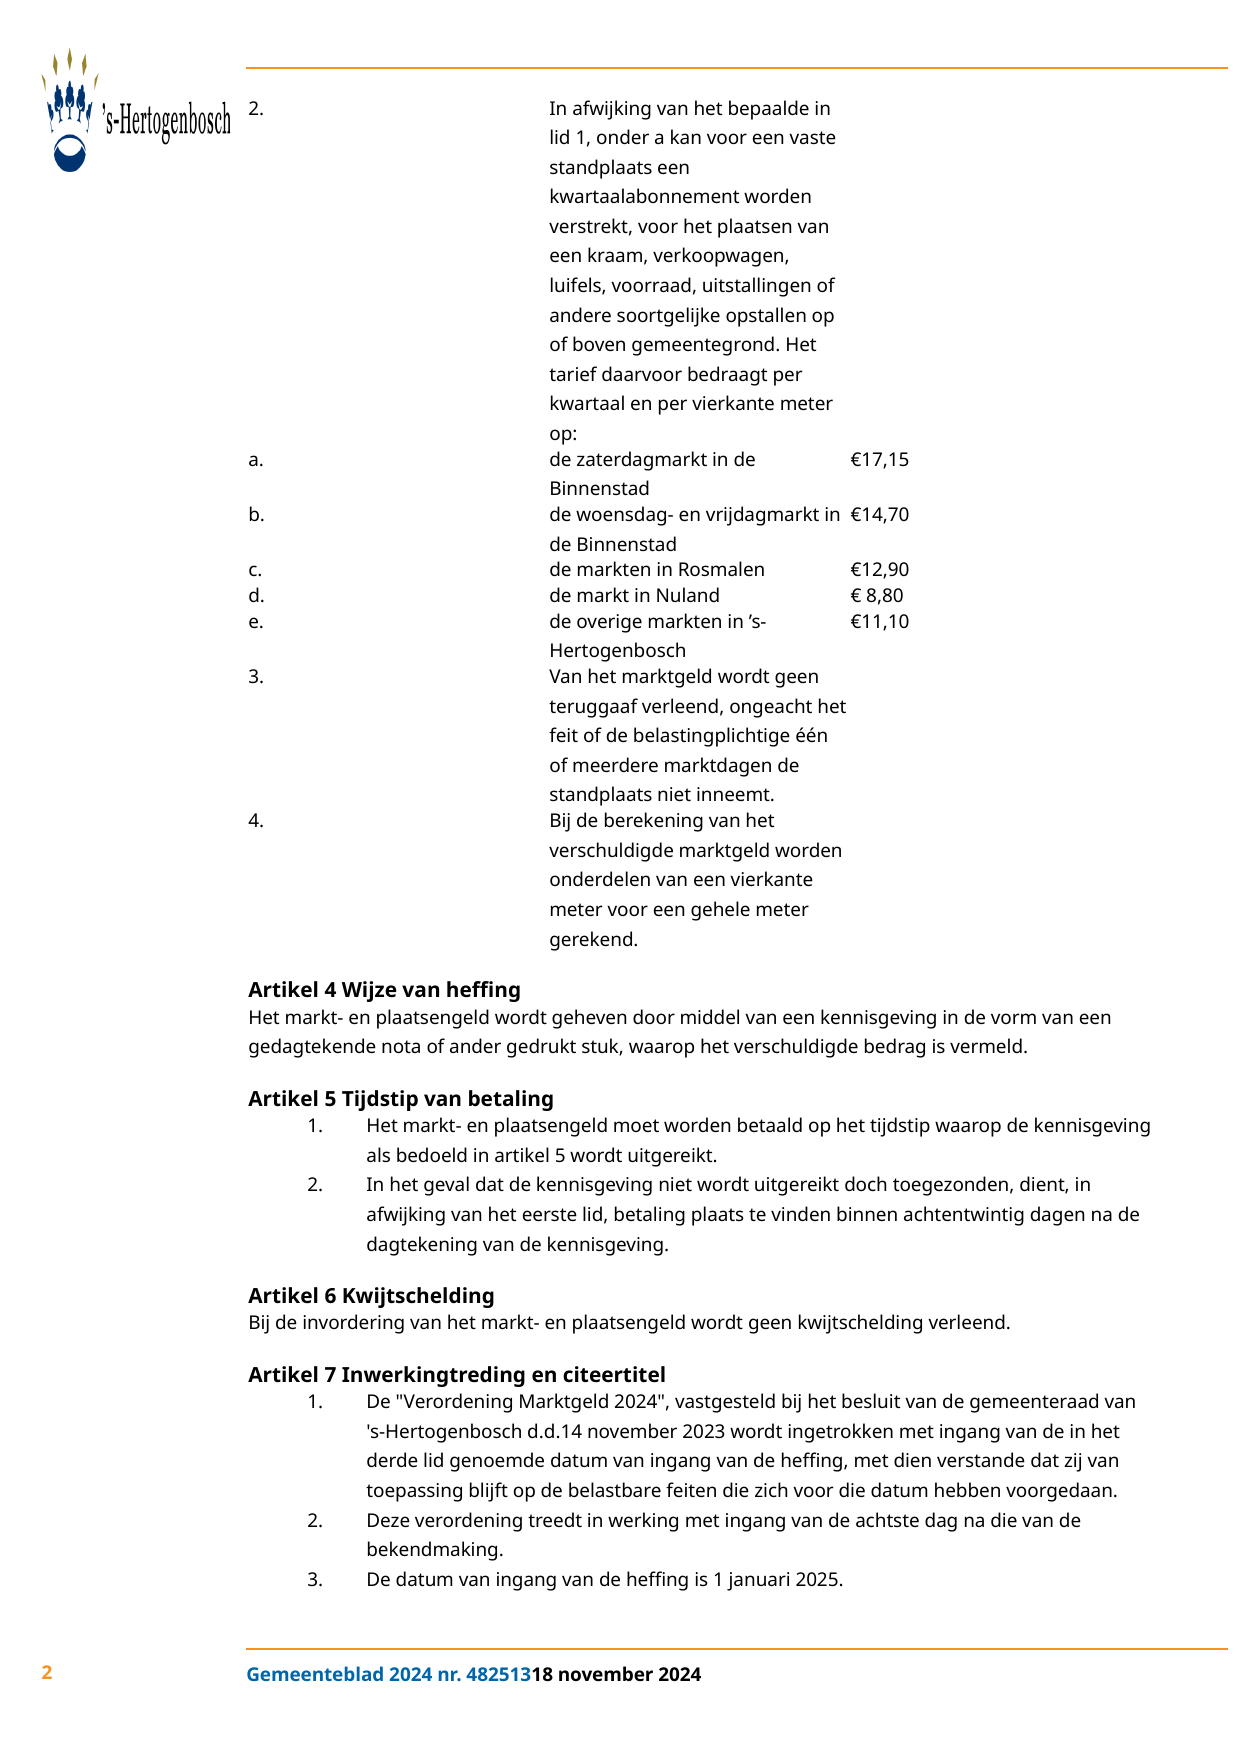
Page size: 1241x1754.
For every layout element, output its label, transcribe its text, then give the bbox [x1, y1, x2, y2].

picture [41, 47, 231, 172]
table_cell €12,90 [850, 557, 1152, 582]
table_cell [850, 95, 1152, 446]
text Artikel 4 Wijze van heffing [248, 976, 1152, 1004]
table_cell de markt in Nuland [549, 582, 850, 608]
list In het geval dat de kennisgeving niet wordt uitgereikt doch toegezonden, dient, in afwijking van het eerste lid, betaling plaats te vinden binnen achtentwintig dagen na de dagtekening van de kennisgeving. [307, 1172, 1152, 1256]
table_cell c. [248, 557, 549, 582]
table_cell de markten in Rosmalen [549, 557, 850, 582]
table_cell Bij de berekening van het verschuldigde marktgeld worden onderdelen van een vierkante meter voor een gehele meter gerekend. [549, 808, 850, 951]
table_cell €14,70 [850, 501, 1152, 557]
table_cell e. [248, 608, 549, 663]
table_cell b. [248, 501, 549, 557]
text Het markt- en plaatsengeld wordt geheven door middel van een kennisgeving in de vorm van een gedagtekende nota of ander gedrukt stuk, waarop het verschuldigde bedrag is vermeld. [248, 1004, 1152, 1059]
list Deze verordening treedt in werking met ingang van de achtste dag na die van de bekendmaking. [307, 1507, 1152, 1562]
table_cell €17,15 [850, 446, 1152, 501]
table_cell de woensdag- en vrijdagmarkt in de Binnenstad [549, 501, 850, 557]
text Artikel 6 Kwijtschelding [248, 1281, 1152, 1309]
list De datum van ingang van de heffing is 1 januari 2025. [307, 1566, 1152, 1592]
table_cell [850, 663, 1152, 807]
table_cell € 8,80 [850, 582, 1152, 608]
table_cell [850, 808, 1152, 951]
list De "Verordening Marktgeld 2024", vastgesteld bij het besluit van de gemeenteraad van 's-Hertogenbosch d.d.14 november 2023 wordt ingetrokken met ingang van de in het derde lid genoemde datum van ingang van de heffing, met dien verstande dat zij van toepassing blijft op de belastbare feiten die zich voor die datum hebben voorgedaan. [307, 1388, 1152, 1503]
text Bij de invordering van het markt- en plaatsengeld wordt geen kwijtschelding verleend. [248, 1309, 1152, 1335]
table_cell 4. [248, 808, 549, 951]
list Het markt- en plaatsengeld moet worden betaald op het tijdstip waarop de kennisgeving als bedoeld in artikel 5 wordt uitgereikt. [307, 1112, 1152, 1168]
text Artikel 5 Tijdstip van betaling [248, 1084, 1152, 1112]
table_cell 3. [248, 663, 549, 807]
text Artikel 7 Inwerkingtreding en citeertitel [248, 1360, 1152, 1388]
table_cell Van het marktgeld wordt geen teruggaaf verleend, ongeacht het feit of de belastingplichtige één of meerdere marktdagen de standplaats niet inneemt. [549, 663, 850, 807]
table_cell a. [248, 446, 549, 501]
table_cell In afwijking van het bepaalde in lid 1, onder a kan voor een vaste standplaats een kwartaalabonnement worden verstrekt, voor het plaatsen van een kraam, verkoopwagen, luifels, voorraad, uitstallingen of andere soortgelijke opstallen op of boven gemeentegrond. Het tarief daarvoor bedraagt per kwartaal en per vierkante meter op: [549, 95, 850, 446]
table_cell 2. [248, 95, 549, 446]
table_cell €11,10 [850, 608, 1152, 663]
table_cell de overige markten in ’s-Hertogenbosch [549, 608, 850, 663]
table_cell d. [248, 582, 549, 608]
table_cell de zaterdagmarkt in de Binnenstad [549, 446, 850, 501]
